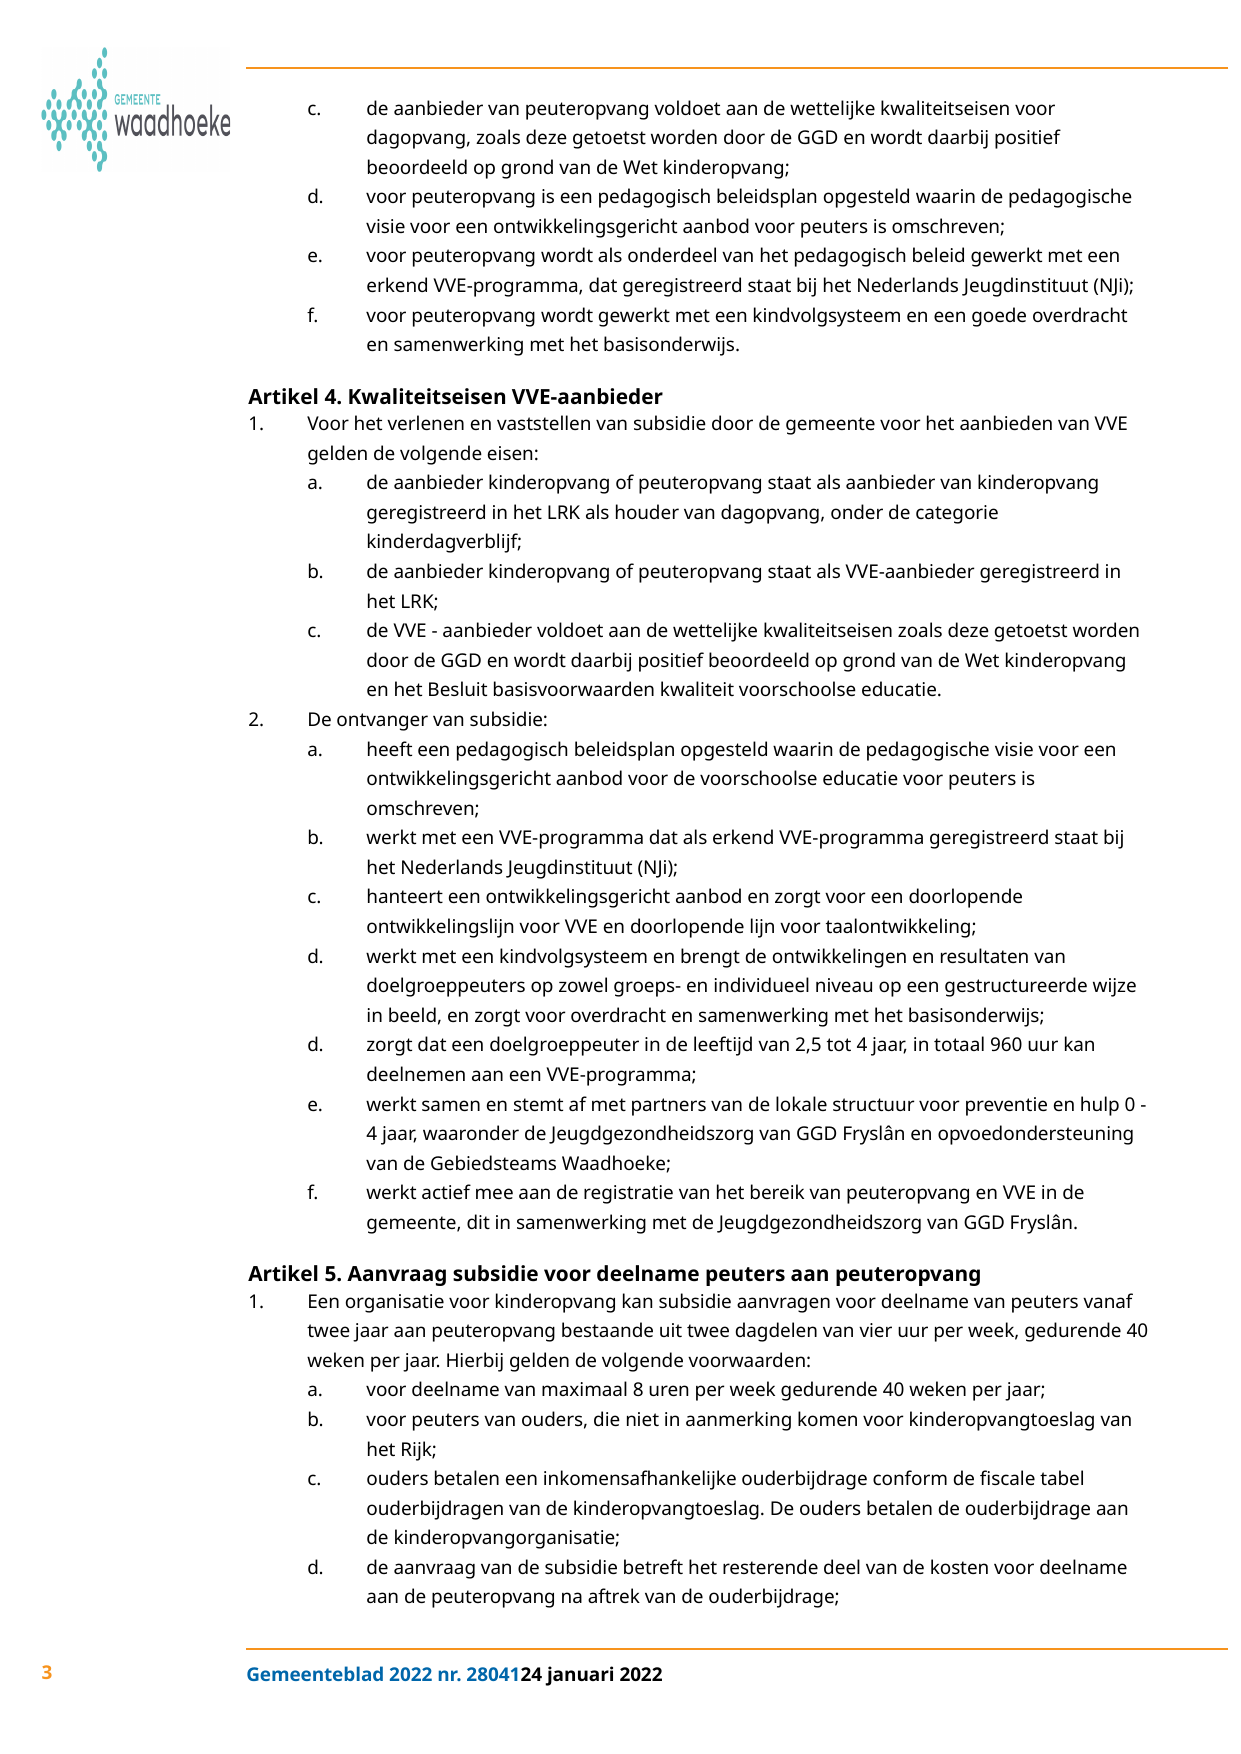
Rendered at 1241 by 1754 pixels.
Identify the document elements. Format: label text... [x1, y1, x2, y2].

list voor peuteropvang is een pedagogisch beleidsplan opgesteld waarin de pedagogische visie voor een ontwikkelingsgericht aanbod voor peuters is omschreven; [307, 183, 1152, 239]
list Een organisatie voor kinderopvang kan subsidie aanvragen voor deelname van peuters vanaf twee jaar aan peuteropvang bestaande uit twee dagdelen van vier uur per week, gedurende 40 weken per jaar. Hierbij gelden de volgende voorwaarden: [248, 1288, 1152, 1373]
list de VVE - aanbieder voldoet aan de wettelijke kwaliteitseisen zoals deze getoetst worden door de GGD en wordt daarbij positief beoordeeld op grond van de Wet kinderopvang en het Besluit basisvoorwaarden kwaliteit voorschoolse educatie. [307, 617, 1152, 702]
list werkt samen en stemt af met partners van de lokale structuur voor preventie en hulp 0 - 4 jaar, waaronder de Jeugdgezondheidszorg van GGD Fryslân en opvoedondersteuning van de Gebiedsteams Waadhoeke; [307, 1091, 1152, 1176]
list de aanvraag van de subsidie betreft het resterende deel van de kosten voor deelname aan de peuteropvang na aftrek van de ouderbijdrage; [307, 1554, 1152, 1609]
list De ontvanger van subsidie: [248, 706, 1152, 732]
list werkt actief mee aan de registratie van het bereik van peuteropvang en VVE in de gemeente, dit in samenwerking met de Jeugdgezondheidszorg van GGD Fryslân. [307, 1179, 1152, 1235]
text Artikel 5. Aanvraag subsidie voor deelname peuters aan peuteropvang [248, 1259, 1152, 1288]
list voor peuteropvang wordt gewerkt met een kindvolgsysteem en een goede overdracht en samenwerking met het basisonderwijs. [307, 302, 1152, 357]
list Voor het verlenen en vaststellen van subsidie door de gemeente voor het aanbieden van VVE gelden de volgende eisen: [248, 410, 1152, 466]
list werkt met een VVE-programma dat als erkend VVE-programma geregistreerd staat bij het Nederlands Jeugdinstituut (NJi); [307, 824, 1152, 880]
list de aanbieder kinderopvang of peuteropvang staat als VVE-aanbieder geregistreerd in het LRK; [307, 558, 1152, 613]
list zorgt dat een doelgroeppeuter in de leeftijd van 2,5 tot 4 jaar, in totaal 960 uur kan deelnemen aan een VVE-programma; [307, 1032, 1152, 1087]
list ouders betalen een inkomensafhankelijke ouderbijdrage conform de fiscale tabel ouderbijdragen van de kinderopvangtoeslag. De ouders betalen de ouderbijdrage aan de kinderopvangorganisatie; [307, 1465, 1152, 1550]
picture [41, 47, 231, 172]
text Artikel 4. Kwaliteitseisen VVE-aanbieder [248, 382, 1152, 410]
list heeft een pedagogisch beleidsplan opgesteld waarin de pedagogische visie voor een ontwikkelingsgericht aanbod voor de voorschoolse educatie voor peuters is omschreven; [307, 736, 1152, 821]
list werkt met een kindvolgsysteem en brengt de ontwikkelingen en resultaten van doelgroeppeuters op zowel groeps- en individueel niveau op een gestructureerde wijze in beeld, en zorgt voor overdracht en samenwerking met het basisonderwijs; [307, 943, 1152, 1028]
list voor deelname van maximaal 8 uren per week gedurende 40 weken per jaar; [307, 1377, 1152, 1402]
list voor peuteropvang wordt als onderdeel van het pedagogisch beleid gewerkt met een erkend VVE-programma, dat geregistreerd staat bij het Nederlands Jeugdinstituut (NJi); [307, 243, 1152, 298]
list de aanbieder van peuteropvang voldoet aan de wettelijke kwaliteitseisen voor dagopvang, zoals deze getoetst worden door de GGD en wordt daarbij positief beoordeeld op grond van de Wet kinderopvang; [307, 95, 1152, 180]
list hanteert een ontwikkelingsgericht aanbod en zorgt voor een doorlopende ontwikkelingslijn voor VVE en doorlopende lijn voor taalontwikkeling; [307, 884, 1152, 939]
list de aanbieder kinderopvang of peuteropvang staat als aanbieder van kinderopvang geregistreerd in het LRK als houder van dagopvang, onder de categorie kinderdagverblijf; [307, 469, 1152, 554]
list voor peuters van ouders, die niet in aanmerking komen voor kinderopvangtoeslag van het Rijk; [307, 1406, 1152, 1462]
